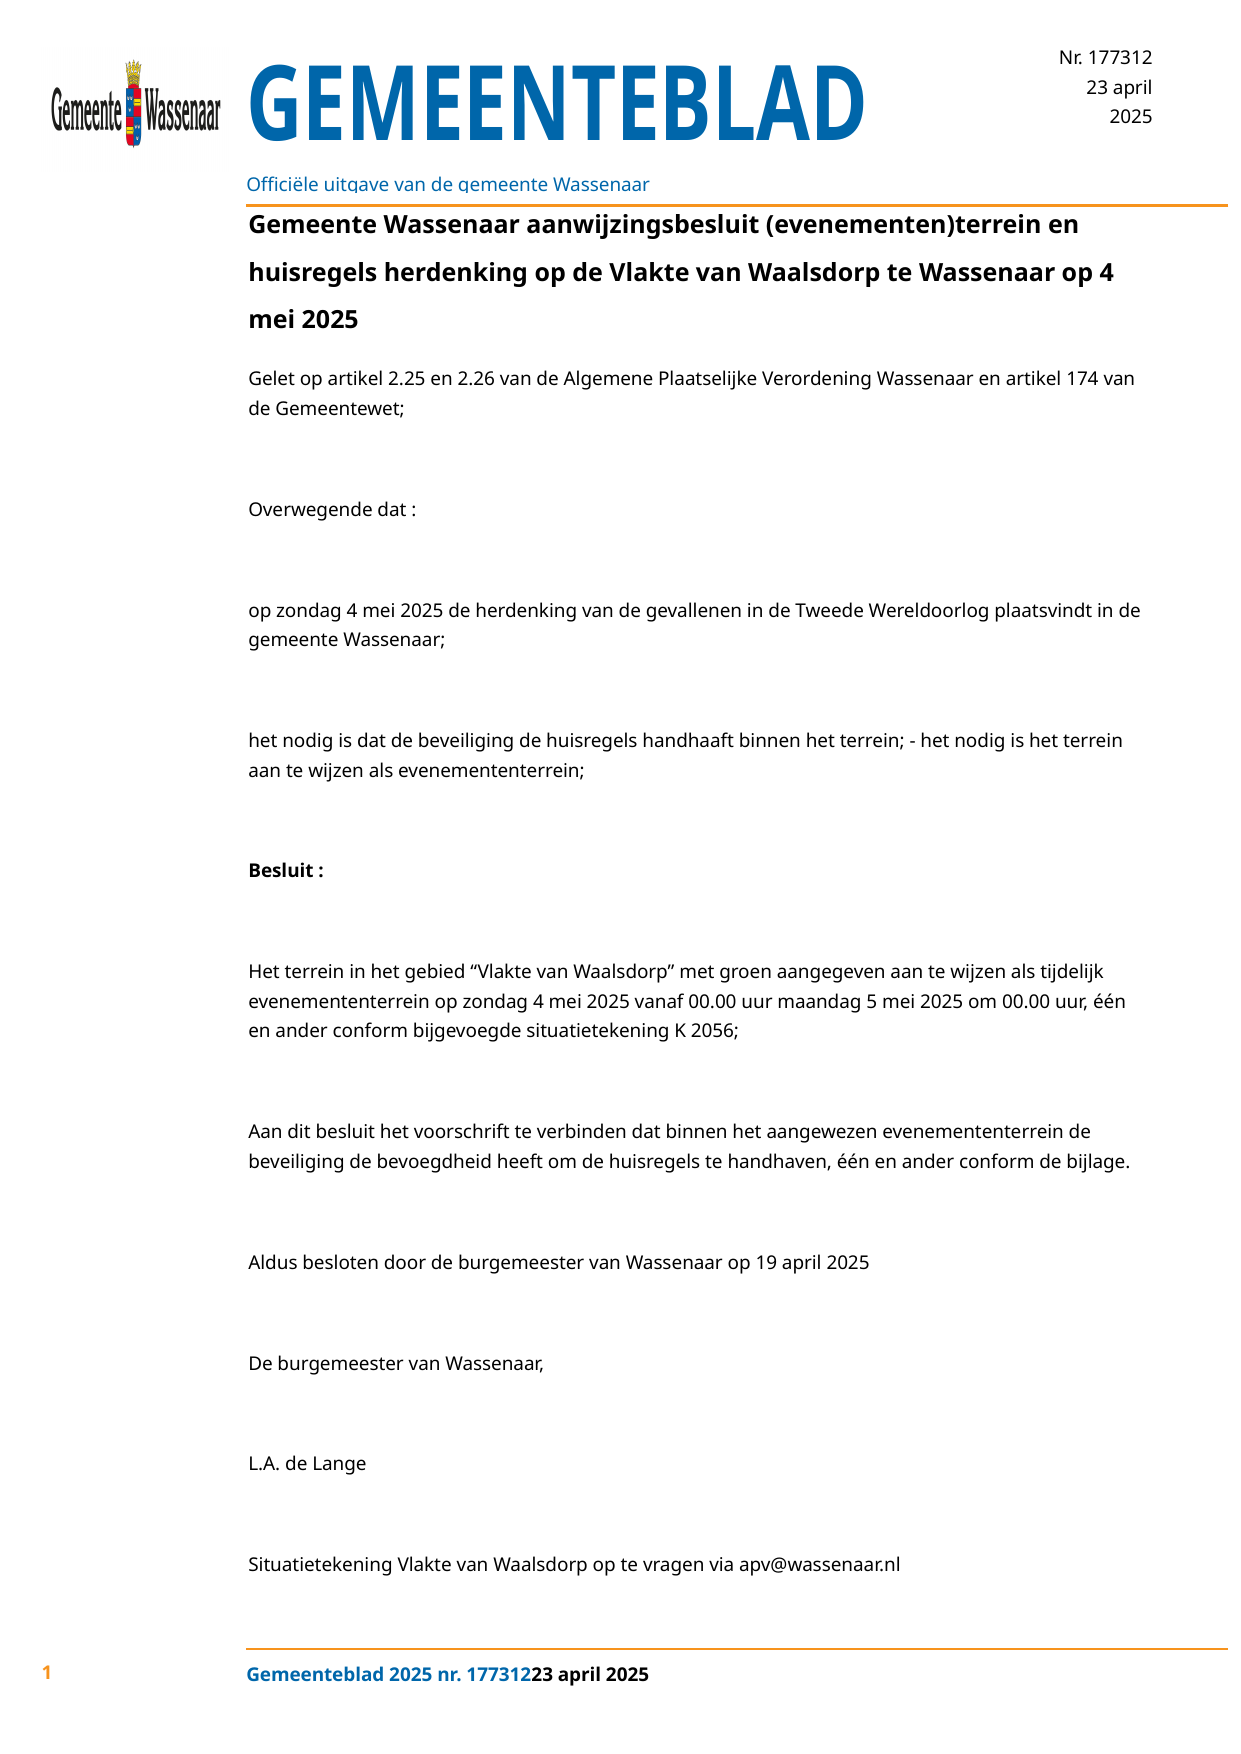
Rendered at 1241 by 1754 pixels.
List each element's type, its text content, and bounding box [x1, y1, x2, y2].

text Situatietekening Vlakte van Waalsdorp op te vragen via apv@wassenaar.nl [248, 1551, 1152, 1577]
text Aldus besloten door de burgemeester van Wassenaar op 19 april 2025 [248, 1249, 1152, 1274]
picture [41, 47, 231, 172]
text Aan dit besluit het voorschrift te verbinden dat binnen het aangewezen evenemententerrein de beveiliging de bevoegdheid heeft om de huisregels te handhaven, één en ander conform de bijlage. [248, 1118, 1152, 1174]
text het nodig is dat de beveiliging de huisregels handhaaft binnen het terrein; - het nodig is het terrein aan te wijzen als evenemententerrein; [248, 727, 1152, 782]
text L.A. de Lange [248, 1451, 1152, 1476]
text Besluit : [248, 858, 1152, 883]
text Gelet op artikel 2.25 en 2.26 van de Algemene Plaatselijke Verordening Wassenaar en artikel 174 van de Gemeentewet; [248, 366, 1152, 421]
text Overwegende dat : [248, 496, 1152, 522]
text Het terrein in het gebied “Vlakte van Waalsdorp” met groen aangegeven aan te wijzen als tijdelijk evenemententerrein op zondag 4 mei 2025 vanaf 00.00 uur maandag 5 mei 2025 om 00.00 uur, één en ander conform bijgevoegde situatietekening K 2056; [248, 958, 1152, 1043]
text Gemeente Wassenaar aanwijzingsbesluit (evenementen)terrein en huisregels herdenking op de Vlakte van Waalsdorp te Wassenaar op 4 mei 2025 [248, 207, 1152, 336]
text De burgemeester van Wassenaar, [248, 1350, 1152, 1375]
text op zondag 4 mei 2025 de herdenking van de gevallenen in de Tweede Wereldoorlog plaatsvindt in de gemeente Wassenaar; [248, 597, 1152, 652]
